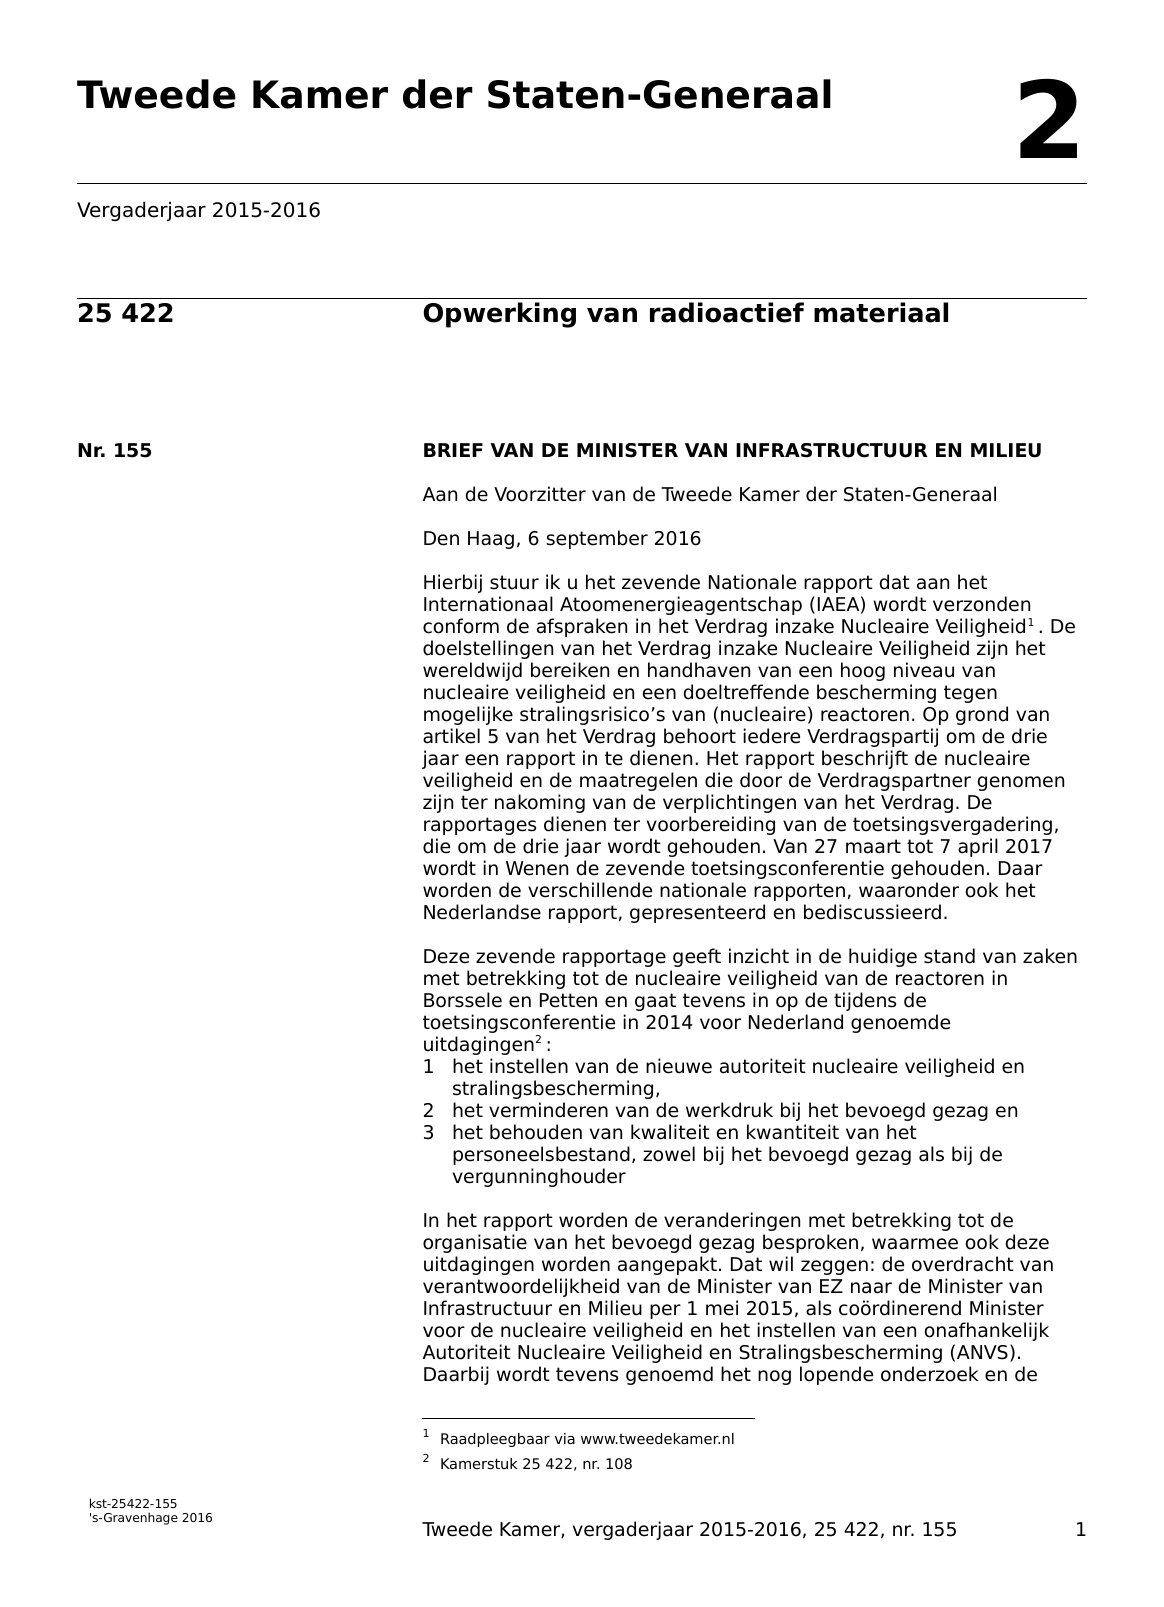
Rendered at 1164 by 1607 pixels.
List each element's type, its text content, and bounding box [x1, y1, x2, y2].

text In het rapport worden de veranderingen met betrekking tot de organisatie van het bevoegd gezag besproken, waarmee ook deze uitdagingen worden aangepakt. Dat wil zeggen: de overdracht van verantwoordelijkheid van de Minister van EZ naar de Minister van Infrastructuur en Milieu per 1 mei 2015, als coördinerend Minister voor de nucleaire veiligheid en het instellen van een onafhankelijk Autoriteit Nucleaire Veiligheid en Stralingsbescherming (ANVS). Daarbij wordt tevens genoemd het nog lopende onderzoek en de [422, 1210, 1087, 1386]
table_header 2 [886, 59, 1087, 183]
text Deze zevende rapportage geeft inzicht in de huidige stand van zaken met betrekking tot de nucleaire veiligheid van de reactoren in Borssele en Petten en gaat tevens in op de tijdens de toetsingsconferentie in 2014 voor Nederland genoemde uitdagingen: [422, 946, 1087, 1056]
subtitle Nr. 155 BRIEF VAN DE MINISTER VAN INFRASTRUCTUUR EN MILIEU [77, 440, 1087, 462]
table_cell Vergaderjaar 2015-2016 [77, 184, 1087, 298]
text Hierbij stuur ik u het zevende Nationale rapport dat aan het Internationaal Atoomenergieagentschap (IAEA) wordt verzonden conform de afspraken in het Verdrag inzake Nucleaire Veiligheid. De doelstellingen van het Verdrag inzake Nucleaire Veiligheid zijn het wereldwijd bereiken en handhaven van een hoog niveau van nucleaire veiligheid en een doeltreffende bescherming tegen mogelijke stralingsrisico’s van (nucleaire) reactoren. Op grond van artikel 5 van het Verdrag behoort iedere Verdragspartij om de drie jaar een rapport in te dienen. Het rapport beschrijft de nucleaire veiligheid en de maatregelen die door de Verdragspartner genomen zijn ter nakoming van de verplichtingen van het Verdrag. De rapportages dienen ter voorbereiding van de toetsingsvergadering, die om de drie jaar wordt gehouden. Van 27 maart tot 7 april 2017 wordt in Wenen de zevende toetsingsconferentie gehouden. Daar worden de verschillende nationale rapporten, waaronder ook het Nederlandse rapport, gepresenteerd en bediscussieerd. [422, 572, 1087, 924]
text 1 het instellen van de nieuwe autoriteit nucleaire veiligheid en stralingsbescherming, [422, 1056, 1087, 1100]
text Kamerstuk 25 422, nr. 108 [422, 1452, 1087, 1474]
text Aan de Voorzitter van de Tweede Kamer der Staten-Generaal [422, 484, 1087, 506]
text 2 het verminderen van de werkdruk bij het bevoegd gezag en [422, 1100, 1087, 1122]
table_header Tweede Kamer der Staten-Generaal [77, 59, 886, 183]
text 's-Gravenhage 2016 [88, 1511, 323, 1525]
subtitle 25 422 Opwerking van radioactief materiaal [77, 299, 1087, 329]
text kst-25422-155 [88, 1497, 323, 1511]
text Raadpleegbaar via www.tweedekamer.nl [422, 1427, 1087, 1449]
text Den Haag, 6 september 2016 [422, 528, 1087, 550]
text 3 het behouden van kwaliteit en kwantiteit van het personeelsbestand, zowel bij het bevoegd gezag als bij de vergunninghouder [422, 1122, 1087, 1188]
